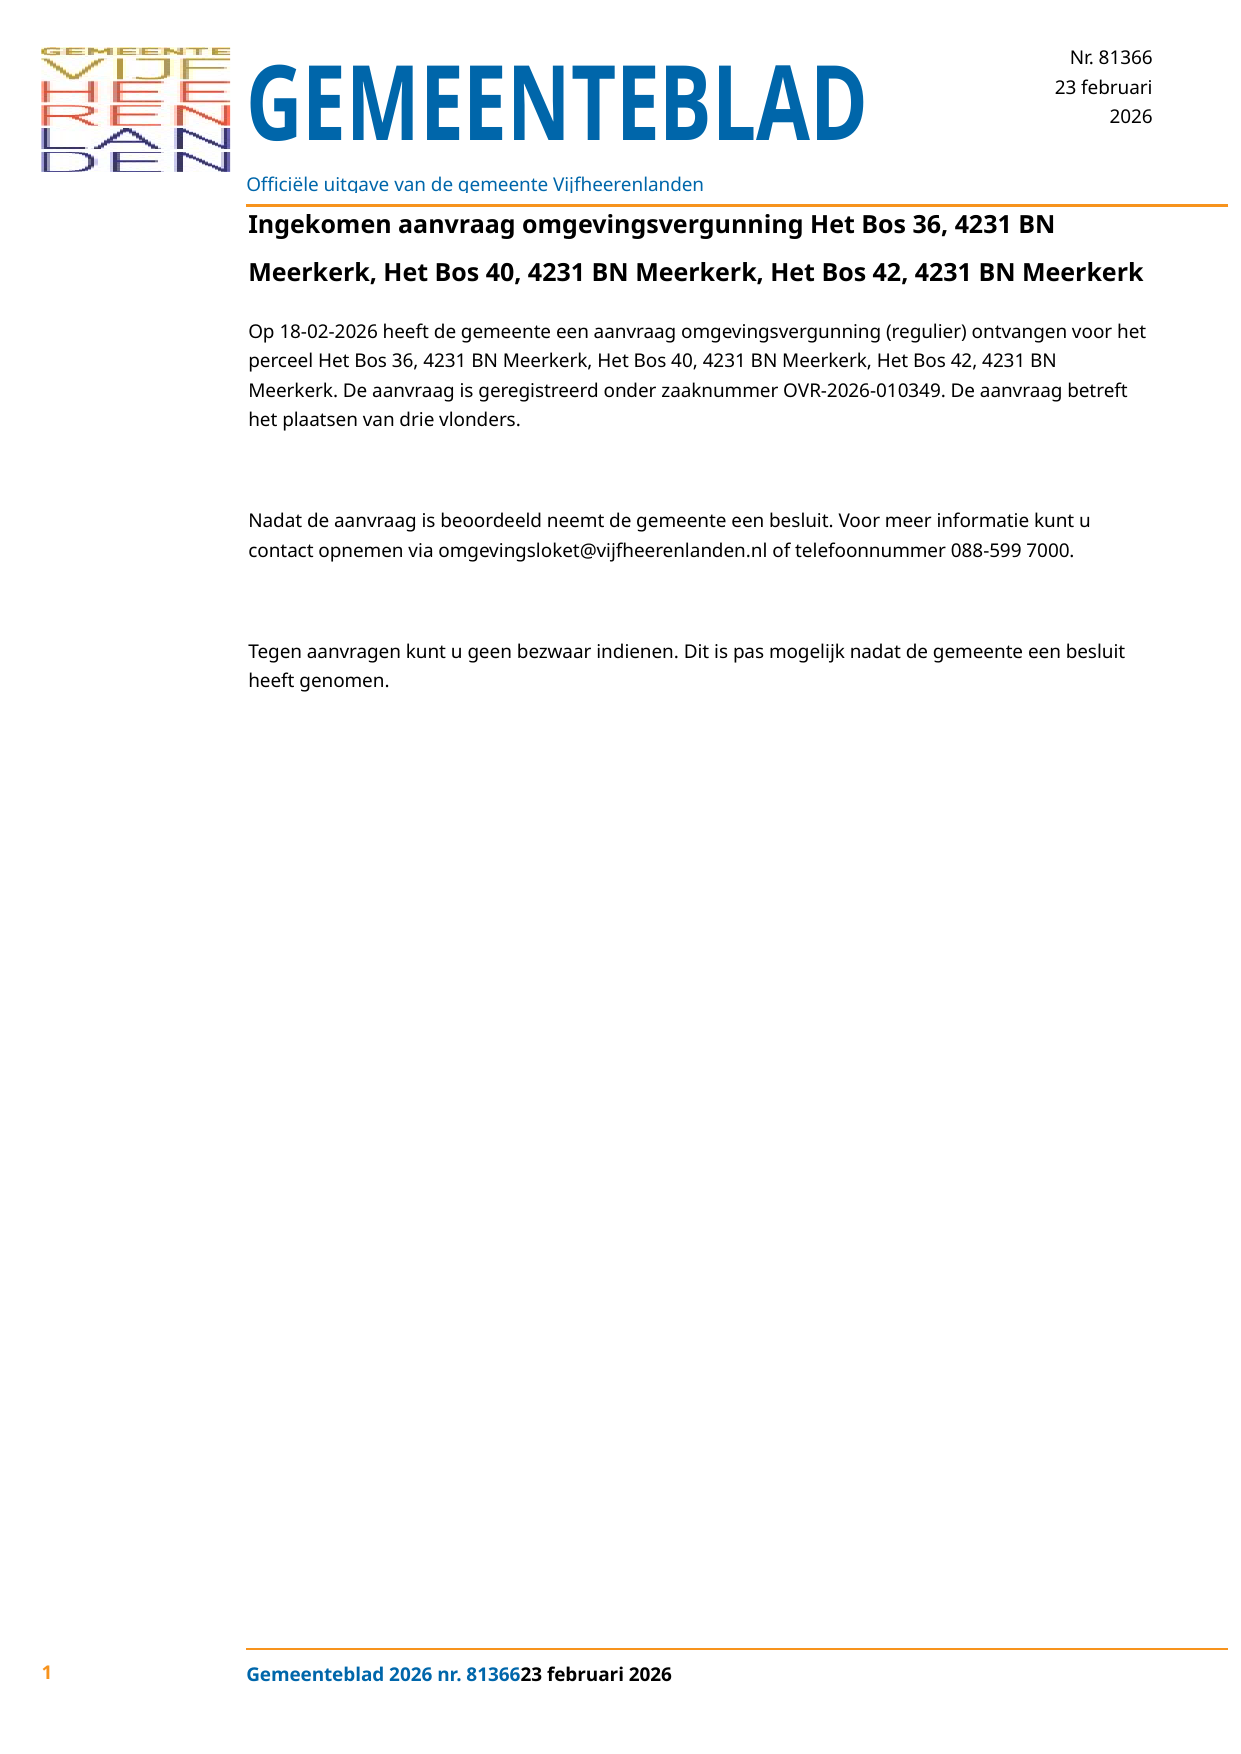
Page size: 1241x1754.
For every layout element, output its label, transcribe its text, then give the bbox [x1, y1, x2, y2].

text Tegen aanvragen kunt u geen bezwaar indienen. Dit is pas mogelijk nadat de gemeente een besluit heeft genomen. [248, 638, 1152, 693]
text Op 18-02-2026 heeft de gemeente een aanvraag omgevingsvergunning (regulier) ontvangen voor het perceel Het Bos 36, 4231 BN Meerkerk, Het Bos 40, 4231 BN Meerkerk, Het Bos 42, 4231 BN Meerkerk. De aanvraag is geregistreerd onder zaaknummer OVR-2026-010349. De aanvraag betreft het plaatsen van drie vlonders. [248, 318, 1152, 432]
text Nadat de aanvraag is beoordeeld neemt de gemeente een besluit. Voor meer informatie kunt u contact opnemen via omgevingsloket@vijfheerenlanden.nl of telefoonnummer 088-599 7000. [248, 507, 1152, 563]
picture [41, 47, 231, 172]
text Ingekomen aanvraag omgevingsvergunning Het Bos 36, 4231 BN Meerkerk, Het Bos 40, 4231 BN Meerkerk, Het Bos 42, 4231 BN Meerkerk [248, 207, 1152, 288]
